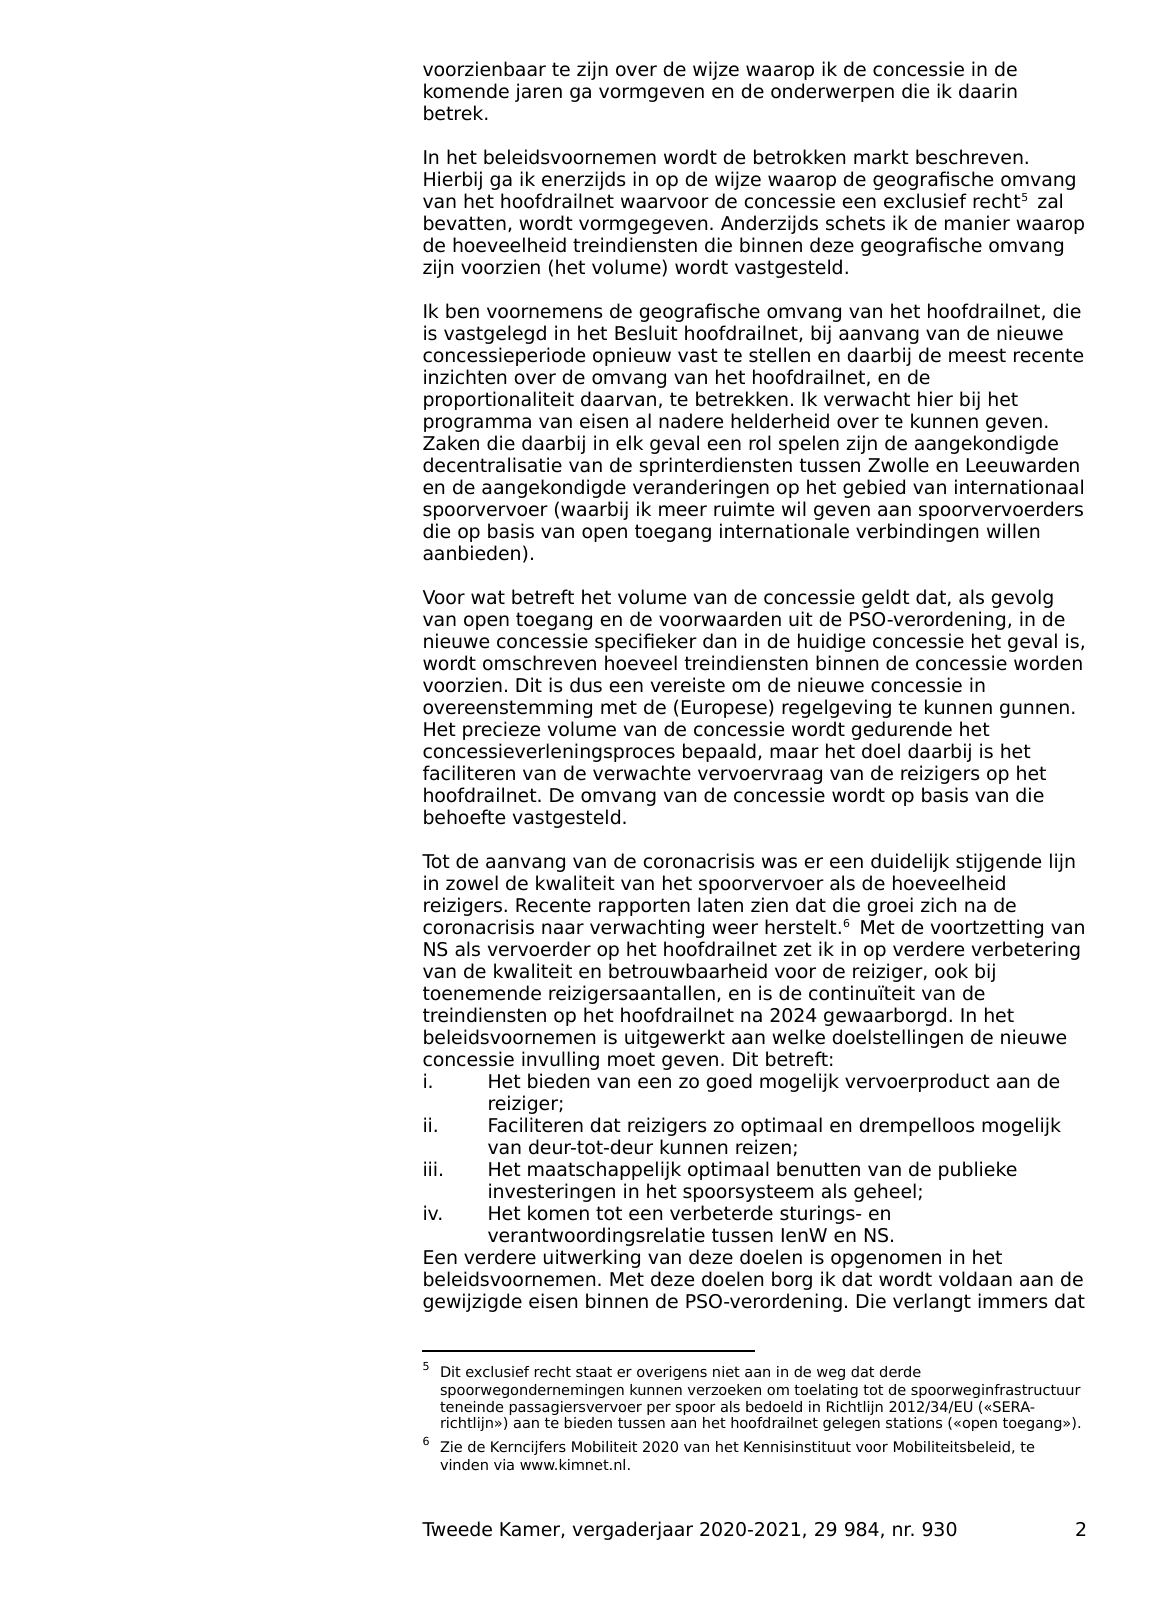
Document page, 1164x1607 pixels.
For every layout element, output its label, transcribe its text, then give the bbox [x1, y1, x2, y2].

text Ik ben voornemens de geografische omvang van het hoofdrailnet, die is vastgelegd in het Besluit hoofdrailnet, bij aanvang van de nieuwe concessieperiode opnieuw vast te stellen en daarbij de meest recente inzichten over de omvang van het hoofdrailnet, en de proportionaliteit daarvan, te betrekken. Ik verwacht hier bij het programma van eisen al nadere helderheid over te kunnen geven. Zaken die daarbij in elk geval een rol spelen zijn de aangekondigde decentralisatie van de sprinterdiensten tussen Zwolle en Leeuwarden en de aangekondigde veranderingen op het gebied van internationaal spoorvervoer (waarbij ik meer ruimte wil geven aan spoorvervoerders die op basis van open toegang internationale verbindingen willen aanbieden). [422, 301, 1087, 565]
text Voor wat betreft het volume van de concessie geldt dat, als gevolg van open toegang en de voorwaarden uit de PSO-verordening, in de nieuwe concessie specifieker dan in de huidige concessie het geval is, wordt omschreven hoeveel treindiensten binnen de concessie worden voorzien. Dit is dus een vereiste om de nieuwe concessie in overeenstemming met de (Europese) regelgeving te kunnen gunnen. Het precieze volume van de concessie wordt gedurende het concessieverleningsproces bepaald, maar het doel daarbij is het faciliteren van de verwachte vervoervraag van de reizigers op het hoofdrailnet. De omvang van de concessie wordt op basis van die behoefte vastgesteld. [422, 587, 1087, 829]
text iii. Het maatschappelijk optimaal benutten van de publieke investeringen in het spoorsysteem als geheel; [422, 1159, 1087, 1203]
text i. Het bieden van een zo goed mogelijk vervoerproduct aan de reiziger; [422, 1071, 1087, 1115]
text Tot de aanvang van de coronacrisis was er een duidelijk stijgende lijn in zowel de kwaliteit van het spoorvervoer als de hoeveelheid reizigers. Recente rapporten laten zien dat die groei zich na de coronacrisis naar verwachting weer herstelt. Met de voortzetting van NS als vervoerder op het hoofdrailnet zet ik in op verdere verbetering van de kwaliteit en betrouwbaarheid voor de reiziger, ook bij toenemende reizigersaantallen, en is de continuïteit van de treindiensten op het hoofdrailnet na 2024 gewaarborgd. In het beleidsvoornemen is uitgewerkt aan welke doelstellingen de nieuwe concessie invulling moet geven. Dit betreft: [422, 851, 1087, 1071]
text Een verdere uitwerking van deze doelen is opgenomen in het beleidsvoornemen. Met deze doelen borg ik dat wordt voldaan aan de gewijzigde eisen binnen de PSO-verordening. Die verlangt immers dat [422, 1247, 1087, 1313]
text Dit exclusief recht staat er overigens niet aan in de weg dat derde spoorwegondernemingen kunnen verzoeken om toelating tot de spoorweginfrastructuur teneinde passagiersvervoer per spoor als bedoeld in Richtlijn 2012/34/EU («SERA-richtlijn») aan te bieden tussen aan het hoofdrailnet gelegen stations («open toegang»). [422, 1360, 1087, 1432]
text iv. Het komen tot een verbeterde sturings- en verantwoordingsrelatie tussen IenW en NS. [422, 1203, 1087, 1247]
text voorzienbaar te zijn over de wijze waarop ik de concessie in de komende jaren ga vormgeven en de onderwerpen die ik daarin betrek. [422, 59, 1087, 125]
text ii. Faciliteren dat reizigers zo optimaal en drempelloos mogelijk van deur-tot-deur kunnen reizen; [422, 1115, 1087, 1159]
text In het beleidsvoornemen wordt de betrokken markt beschreven. Hierbij ga ik enerzijds in op de wijze waarop de geografische omvang van het hoofdrailnet waarvoor de concessie een exclusief recht zal bevatten, wordt vormgegeven. Anderzijds schets ik de manier waarop de hoeveelheid treindiensten die binnen deze geografische omvang zijn voorzien (het volume) wordt vastgesteld. [422, 147, 1087, 279]
text Zie de Kerncijfers Mobiliteit 2020 van het Kennisinstituut voor Mobiliteitsbeleid, te vinden via www.kimnet.nl. [422, 1435, 1087, 1474]
